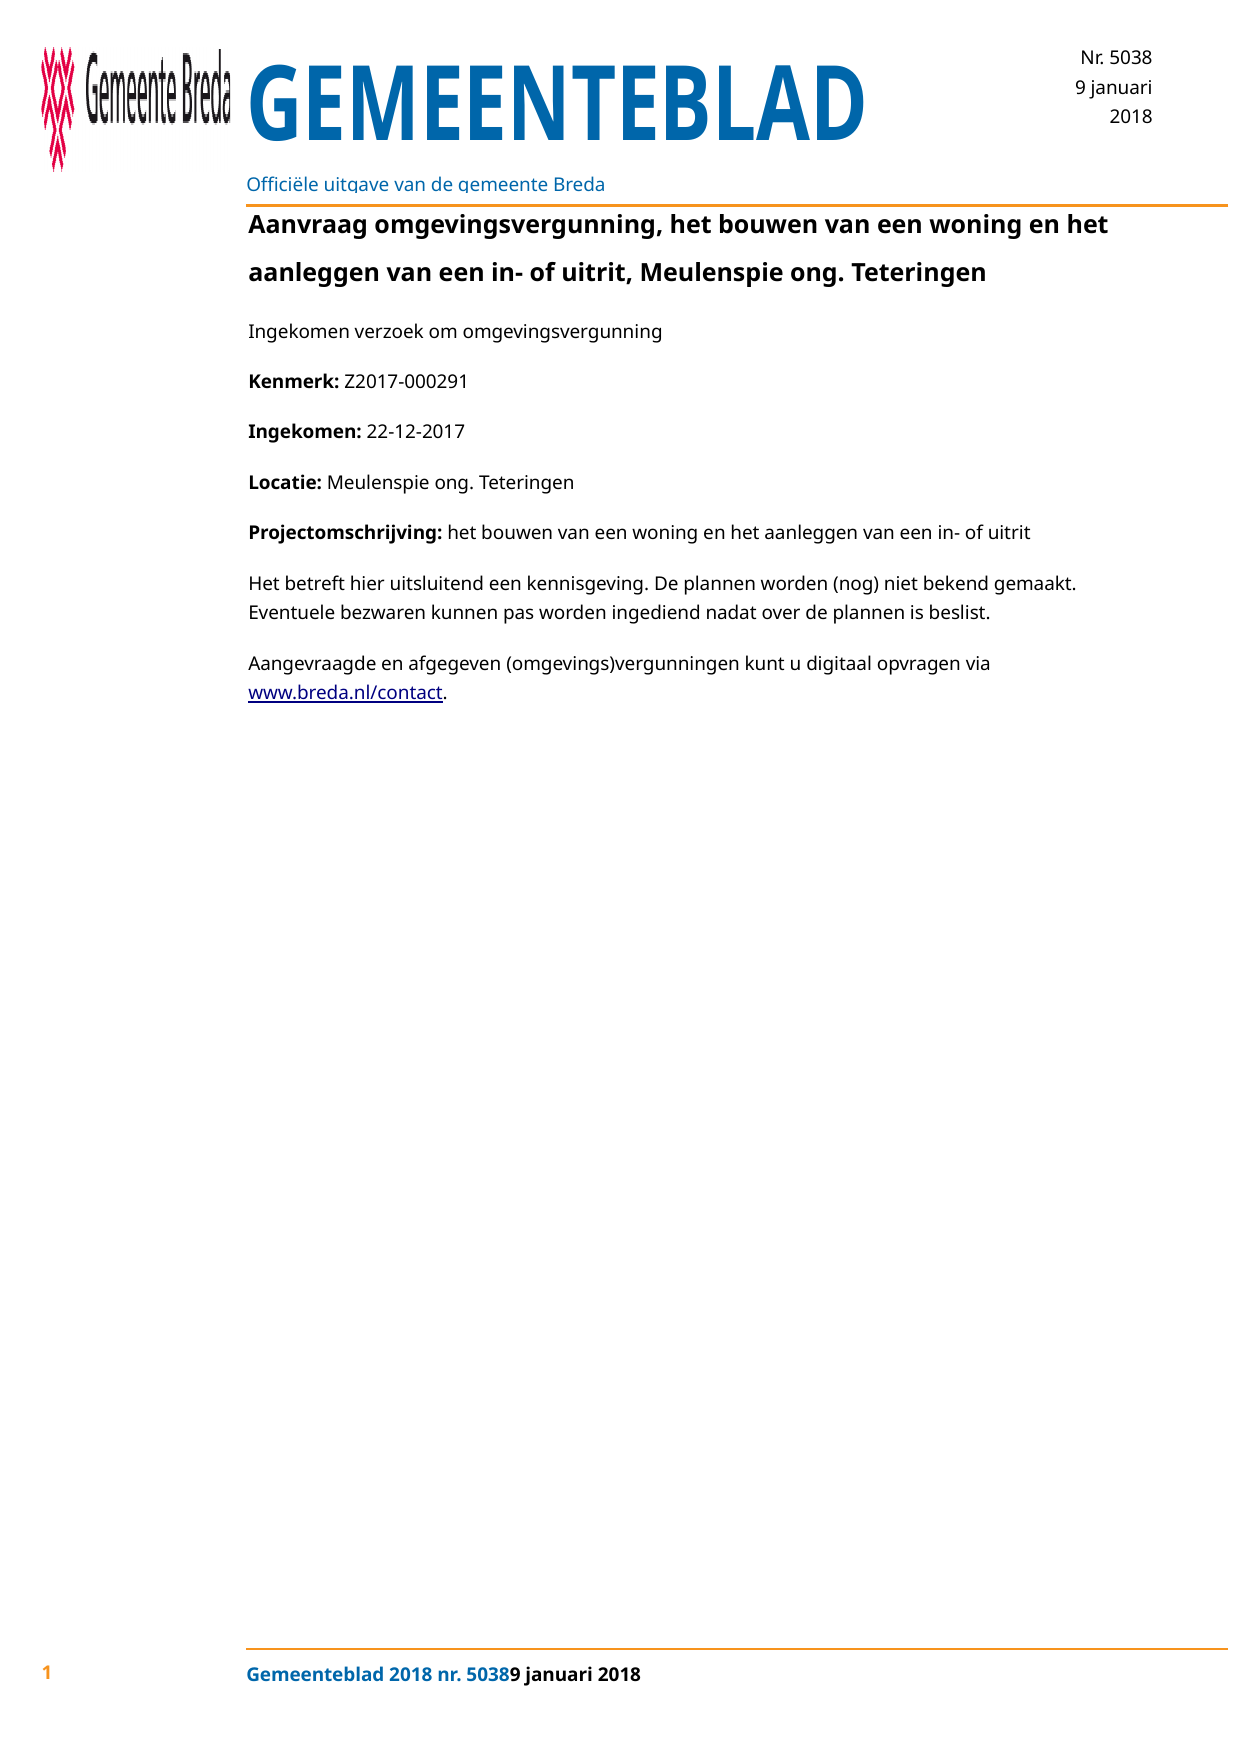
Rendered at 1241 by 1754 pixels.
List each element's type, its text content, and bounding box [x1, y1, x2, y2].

text Projectomschrijving: het bouwen van een woning en het aanleggen van een in- of uitrit [248, 519, 1152, 545]
text Aanvraag omgevingsvergunning, het bouwen van een woning en het aanleggen van een in- of uitrit, Meulenspie ong. Teteringen [248, 207, 1152, 288]
text Het betreft hier uitsluitend een kennisgeving. De plannen worden (nog) niet bekend gemaakt. Eventuele bezwaren kunnen pas worden ingediend nadat over de plannen is beslist. [248, 570, 1152, 625]
text Ingekomen: 22-12-2017 [248, 419, 1152, 444]
text Locatie: Meulenspie ong. Teteringen [248, 469, 1152, 495]
picture [41, 47, 231, 172]
text Aangevraagde en afgegeven (omgevings)vergunningen kunt u digitaal opvragen via www.breda.nl/contact. [248, 650, 1152, 705]
text Ingekomen verzoek om omgevingsvergunning [248, 318, 1152, 344]
text Kenmerk: Z2017-000291 [248, 368, 1152, 394]
